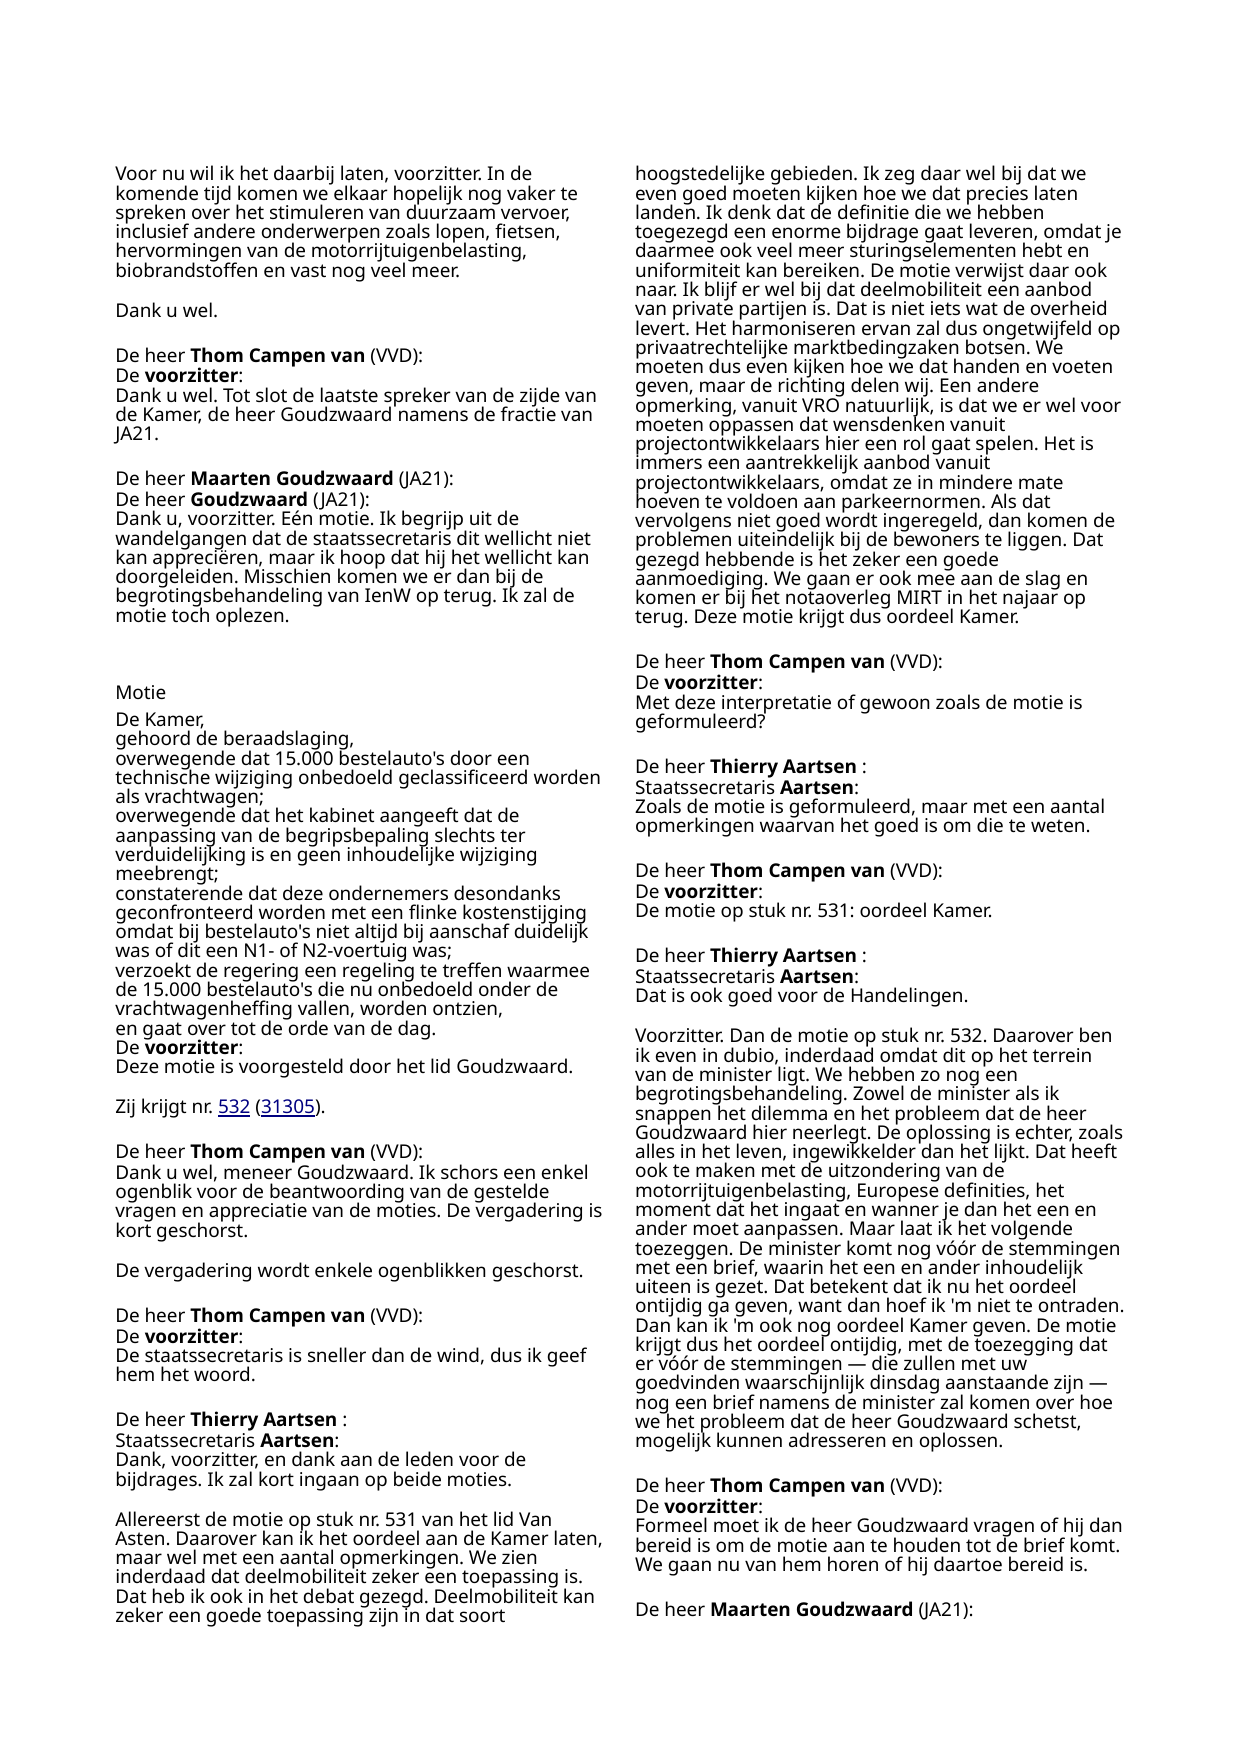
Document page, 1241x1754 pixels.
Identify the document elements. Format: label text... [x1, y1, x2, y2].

text Dank, voorzitter, en dank aan de leden voor de bijdrages. Ik zal kort ingaan op beide moties. [115, 1451, 605, 1490]
text verzoekt de regering een regeling te treffen waarmee de 15.000 bestelauto's die nu onbedoeld onder de vrachtwagenheffing vallen, worden ontzien, [115, 962, 605, 1019]
text Staatssecretaris Aartsen: [635, 779, 1125, 798]
text De heer Thom Campen van (VVD): [115, 342, 605, 367]
text De heer Thom Campen van (VVD): [635, 1472, 1125, 1498]
text Dat is ook goed voor de Handelingen. [635, 987, 1125, 1007]
text Allereerst de motie op stuk nr. 531 van het lid Van Asten. Daarover kan ik het oordeel aan de Kamer laten, maar wel met een aantal opmerkingen. We zien inderdaad dat deelmobiliteit zeker een toepassing is. Dat heb ik ook in het debat gezegd. Deelmobiliteit kan zeker een goede toepassing zijn in dat soort [115, 1511, 605, 1626]
text De Kamer, [115, 711, 605, 730]
text Motie [115, 679, 605, 705]
text De heer Maarten Goudzwaard (JA21): [635, 1596, 1125, 1622]
text De heer Thierry Aartsen : [115, 1406, 605, 1432]
text Staatssecretaris Aartsen: [115, 1432, 605, 1451]
text hoogstedelijke gebieden. Ik zeg daar wel bij dat we even goed moeten kijken hoe we dat precies laten landen. Ik denk dat de definitie die we hebben toegezegd een enorme bijdrage gaat leveren, omdat je daarmee ook veel meer sturingselementen hebt en uniformiteit kan bereiken. De motie verwijst daar ook naar. Ik blijf er wel bij dat deelmobiliteit een aanbod van private partijen is. Dat is niet iets wat de overheid levert. Het harmoniseren ervan zal dus ongetwijfeld op privaatrechtelijke marktbedingzaken botsen. We moeten dus even kijken hoe we dat handen en voeten geven, maar de richting delen wij. Een andere opmerking, vanuit VRO natuurlijk, is dat we er wel voor moeten oppassen dat wensdenken vanuit projectontwikkelaars hier een rol gaat spelen. Het is immers een aantrekkelijk aanbod vanuit projectontwikkelaars, omdat ze in mindere mate hoeven te voldoen aan parkeernormen. Als dat vervolgens niet goed wordt ingeregeld, dan komen de problemen uiteindelijk bij de bewoners te liggen. Dat gezegd hebbende is het zeker een goede aanmoediging. We gaan er ook mee aan de slag en komen er bij het notaoverleg MIRT in het najaar op terug. Deze motie krijgt dus oordeel Kamer. [635, 165, 1125, 628]
text De heer Thom Campen van (VVD): [635, 649, 1125, 674]
text De heer Thierry Aartsen : [635, 942, 1125, 968]
text De heer Goudzwaard (JA21): [115, 491, 605, 510]
text De heer Thom Campen van (VVD): [115, 1302, 605, 1328]
text De vergadering wordt enkele ogenblikken geschorst. [115, 1262, 605, 1281]
text en gaat over tot de orde van de dag. [115, 1019, 605, 1039]
text Deze motie is voorgesteld door het lid Goudzwaard. [115, 1058, 605, 1077]
text Staatssecretaris Aartsen: [635, 968, 1125, 987]
text Zoals de motie is geformuleerd, maar met een aantal opmerkingen waarvan het goed is om die te weten. [635, 798, 1125, 837]
text Formeel moet ik de heer Goudzwaard vragen of hij dan bereid is om de motie aan te houden tot de brief komt. We gaan nu van hem horen of hij daartoe bereid is. [635, 1517, 1125, 1575]
text overwegende dat het kabinet aangeeft dat de aanpassing van de begripsbepaling slechts ter verduidelijking is en geen inhoudelijke wijziging meebrengt; [115, 807, 605, 884]
text overwegende dat 15.000 bestelauto's door een technische wijziging onbedoeld geclassificeerd worden als vrachtwagen; [115, 750, 605, 807]
text De staatssecretaris is sneller dan de wind, dus ik geef hem het woord. [115, 1347, 605, 1385]
text Zij krijgt nr. 532 (31305). [115, 1098, 605, 1117]
text Voor nu wil ik het daarbij laten, voorzitter. In de komende tijd komen we elkaar hopelijk nog vaker te spreken over het stimuleren van duurzaam vervoer, inclusief andere onderwerpen zoals lopen, fietsen, hervormingen van de motorrijtuigenbelasting, biobrandstoffen en vast nog veel meer. [115, 165, 605, 281]
text Dank u, voorzitter. Eén motie. Ik begrijp uit de wandelgangen dat de staatssecretaris dit wellicht niet kan appreciëren, maar ik hoop dat hij het wellicht kan doorgeleiden. Misschien komen we er dan bij de begrotingsbehandeling van IenW op terug. Ik zal de motie toch oplezen. [115, 510, 605, 626]
text De voorzitter: [115, 367, 605, 387]
text constaterende dat deze ondernemers desondanks geconfronteerd worden met een flinke kostenstijging omdat bij bestelauto's niet altijd bij aanschaf duidelijk was of dit een N1- of N2-voertuig was; [115, 884, 605, 962]
text De voorzitter: [115, 1039, 605, 1058]
text gehoord de beraadslaging, [115, 730, 605, 750]
text Voorzitter. Dan de motie op stuk nr. 532. Daarover ben ik even in dubio, inderdaad omdat dit op het terrein van de minister ligt. We hebben zo nog een begrotingsbehandeling. Zowel de minister als ik snappen het dilemma en het probleem dat de heer Goudzwaard hier neerlegt. De oplossing is echter, zoals alles in het leven, ingewikkelder dan het lijkt. Dat heeft ook te maken met de uitzondering van de motorrijtuigenbelasting, Europese definities, het moment dat het ingaat en wanner je dan het een en ander moet aanpassen. Maar laat ik het volgende toezeggen. De minister komt nog vóór de stemmingen met een brief, waarin het een en ander inhoudelijk uiteen is gezet. Dat betekent dat ik nu het oordeel ontijdig ga geven, want dan hoef ik 'm niet te ontraden. Dan kan ik 'm ook nog oordeel Kamer geven. De motie krijgt dus het oordeel ontijdig, met de toezegging dat er vóór de stemmingen — die zullen met uw goedvinden waarschijnlijk dinsdag aanstaande zijn — nog een brief namens de minister zal komen over hoe we het probleem dat de heer Goudzwaard schetst, mogelijk kunnen adresseren en oplossen. [635, 1027, 1125, 1451]
text Met deze interpretatie of gewoon zoals de motie is geformuleerd? [635, 694, 1125, 732]
text De heer Thierry Aartsen : [635, 753, 1125, 779]
text De voorzitter: [635, 1498, 1125, 1517]
text Dank u wel. Tot slot de laatste spreker van de zijde van de Kamer, de heer Goudzwaard namens de fractie van JA21. [115, 387, 605, 444]
text Dank u wel, meneer Goudzwaard. Ik schors een enkel ogenblik voor de beantwoording van de gestelde vragen en appreciatie van de moties. De vergadering is kort geschorst. [115, 1164, 605, 1241]
text Dank u wel. [115, 302, 605, 321]
text De heer Maarten Goudzwaard (JA21): [115, 465, 605, 491]
text De voorzitter: [635, 883, 1125, 902]
text De voorzitter: [115, 1328, 605, 1347]
text De heer Thom Campen van (VVD): [635, 857, 1125, 883]
text De motie op stuk nr. 531: oordeel Kamer. [635, 902, 1125, 922]
text De voorzitter: [635, 674, 1125, 694]
text De heer Thom Campen van (VVD): [115, 1138, 605, 1164]
